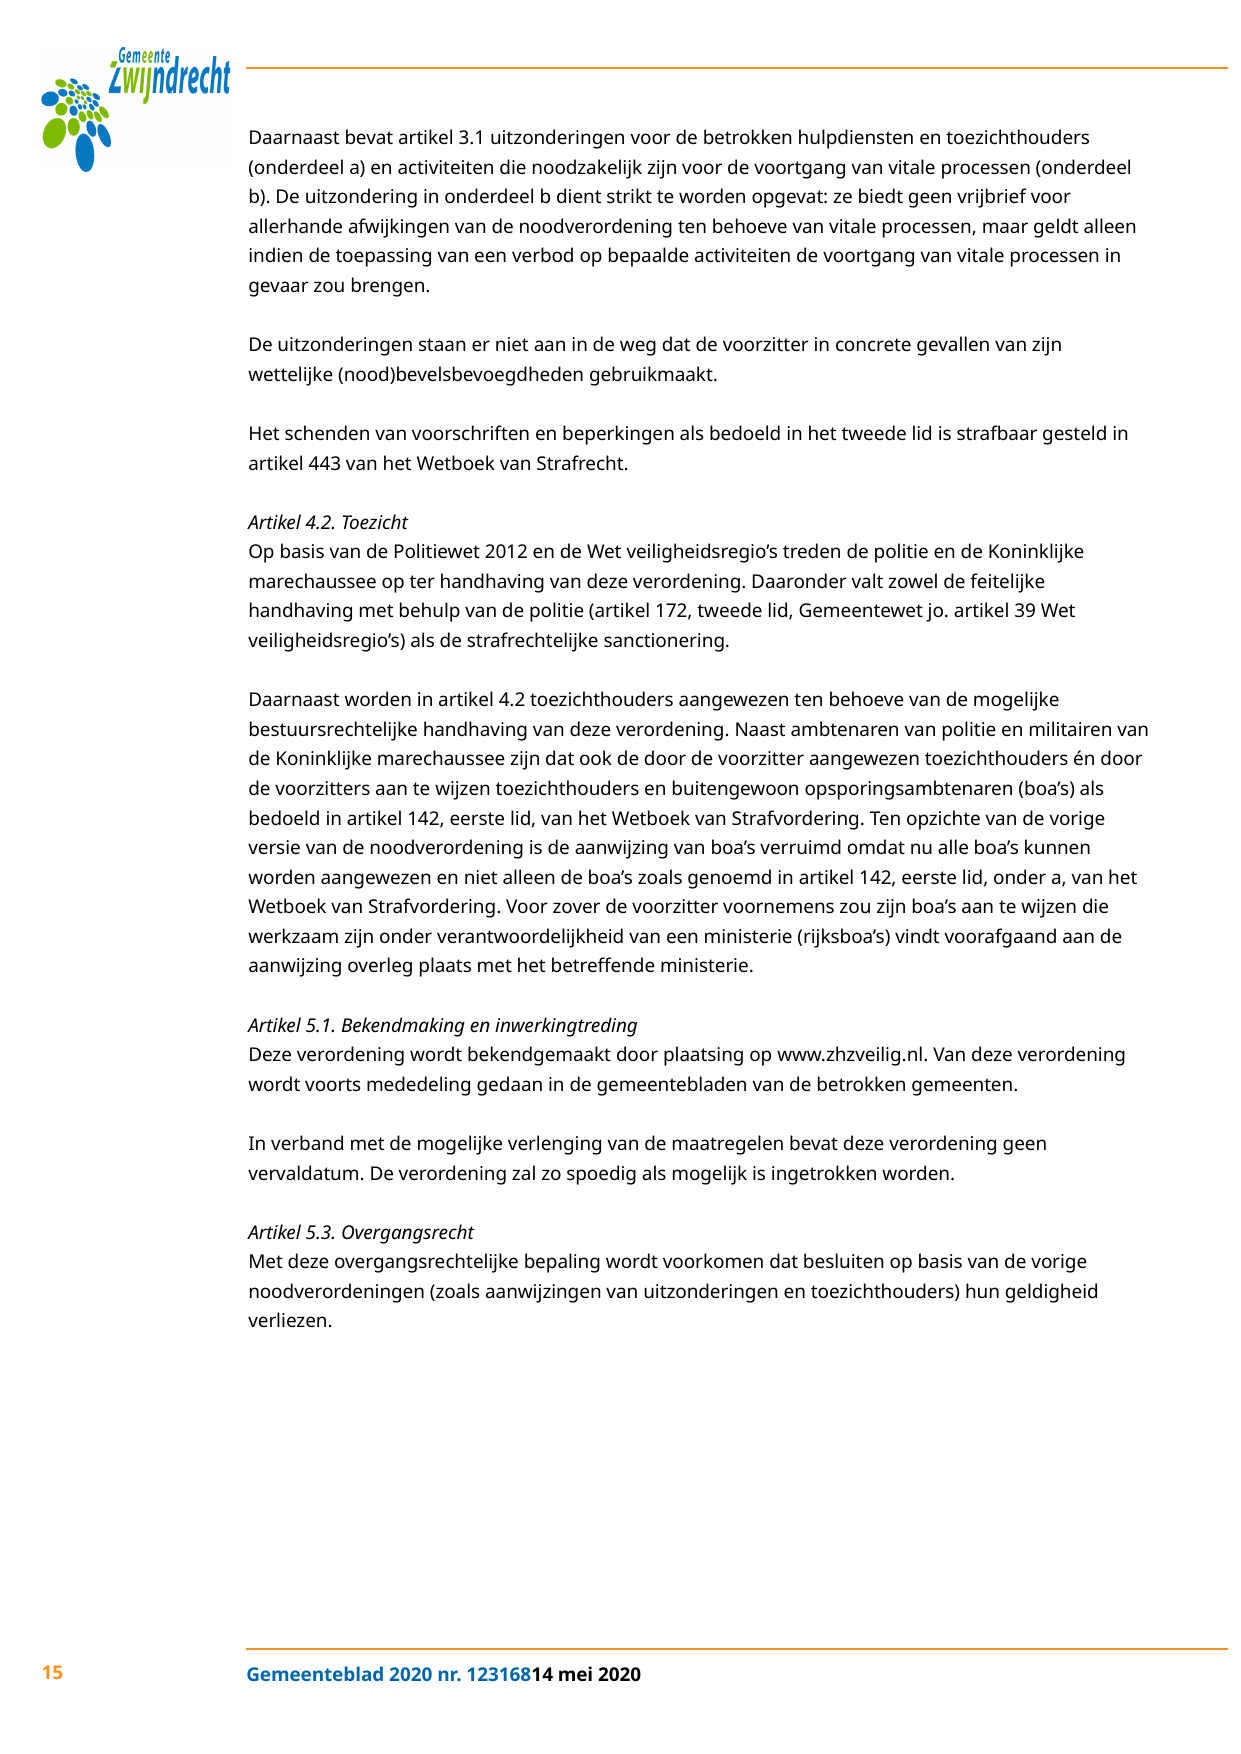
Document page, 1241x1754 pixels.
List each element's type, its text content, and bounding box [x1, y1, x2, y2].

text Met deze overgangsrechtelijke bepaling wordt voorkomen dat besluiten op basis van de vorige noodverordeningen (zoals aanwijzingen van uitzonderingen en toezichthouders) hun geldigheid verliezen. [248, 1248, 1152, 1333]
text Daarnaast worden in artikel 4.2 toezichthouders aangewezen ten behoeve van de mogelijke bestuursrechtelijke handhaving van deze verordening. Naast ambtenaren van politie en militairen van de Koninklijke marechaussee zijn dat ook de door de voorzitter aangewezen toezichthouders én door de voorzitters aan te wijzen toezichthouders en buitengewoon opsporingsambtenaren (boa’s) als bedoeld in artikel 142, eerste lid, van het Wetboek van Strafvordering. Ten opzichte van de vorige versie van de noodverordening is de aanwijzing van boa’s verruimd omdat nu alle boa’s kunnen worden aangewezen en niet alleen de boa’s zoals genoemd in artikel 142, eerste lid, onder a, van het Wetboek van Strafvordering. Voor zover de voorzitter voornemens zou zijn boa’s aan te wijzen die werkzaam zijn onder verantwoordelijkheid van een ministerie (rijksboa’s) vindt voorafgaand aan de aanwijzing overleg plaats met het betreffende ministerie. [248, 686, 1152, 978]
text Artikel 4.2. Toezicht [248, 509, 1152, 535]
text De uitzonderingen staan er niet aan in de weg dat de voorzitter in concrete gevallen van zijn wettelijke (nood)bevelsbevoegdheden gebruikmaakt. [248, 331, 1152, 387]
text In verband met de mogelijke verlenging van de maatregelen bevat deze verordening geen vervaldatum. De verordening zal zo spoedig als mogelijk is ingetrokken worden. [248, 1130, 1152, 1186]
text Artikel 5.1. Bekendmaking en inwerkingtreding [248, 1012, 1152, 1038]
text Artikel 5.3. Overgangsrecht [248, 1219, 1152, 1245]
text Op basis van de Politiewet 2012 en de Wet veiligheidsregio’s treden de politie en de Koninklijke marechaussee op ter handhaving van deze verordening. Daaronder valt zowel de feitelijke handhaving met behulp van de politie (artikel 172, tweede lid, Gemeentewet jo. artikel 39 Wet veiligheidsregio’s) als de strafrechtelijke sanctionering. [248, 538, 1152, 653]
text Het schenden van voorschriften en beperkingen als bedoeld in het tweede lid is strafbaar gesteld in artikel 443 van het Wetboek van Strafrecht. [248, 420, 1152, 476]
text Daarnaast bevat artikel 3.1 uitzonderingen voor de betrokken hulpdiensten en toezichthouders (onderdeel a) en activiteiten die noodzakelijk zijn voor de voortgang van vitale processen (onderdeel b). De uitzondering in onderdeel b dient strikt te worden opgevat: ze biedt geen vrijbrief voor allerhande afwijkingen van de noodverordening ten behoeve van vitale processen, maar geldt alleen indien de toepassing van een verbod op bepaalde activiteiten de voortgang van vitale processen in gevaar zou brengen. [248, 124, 1152, 298]
picture [41, 47, 231, 172]
text Deze verordening wordt bekendgemaakt door plaatsing op www.zhzveilig.nl. Van deze verordening wordt voorts mededeling gedaan in de gemeentebladen van de betrokken gemeenten. [248, 1041, 1152, 1097]
